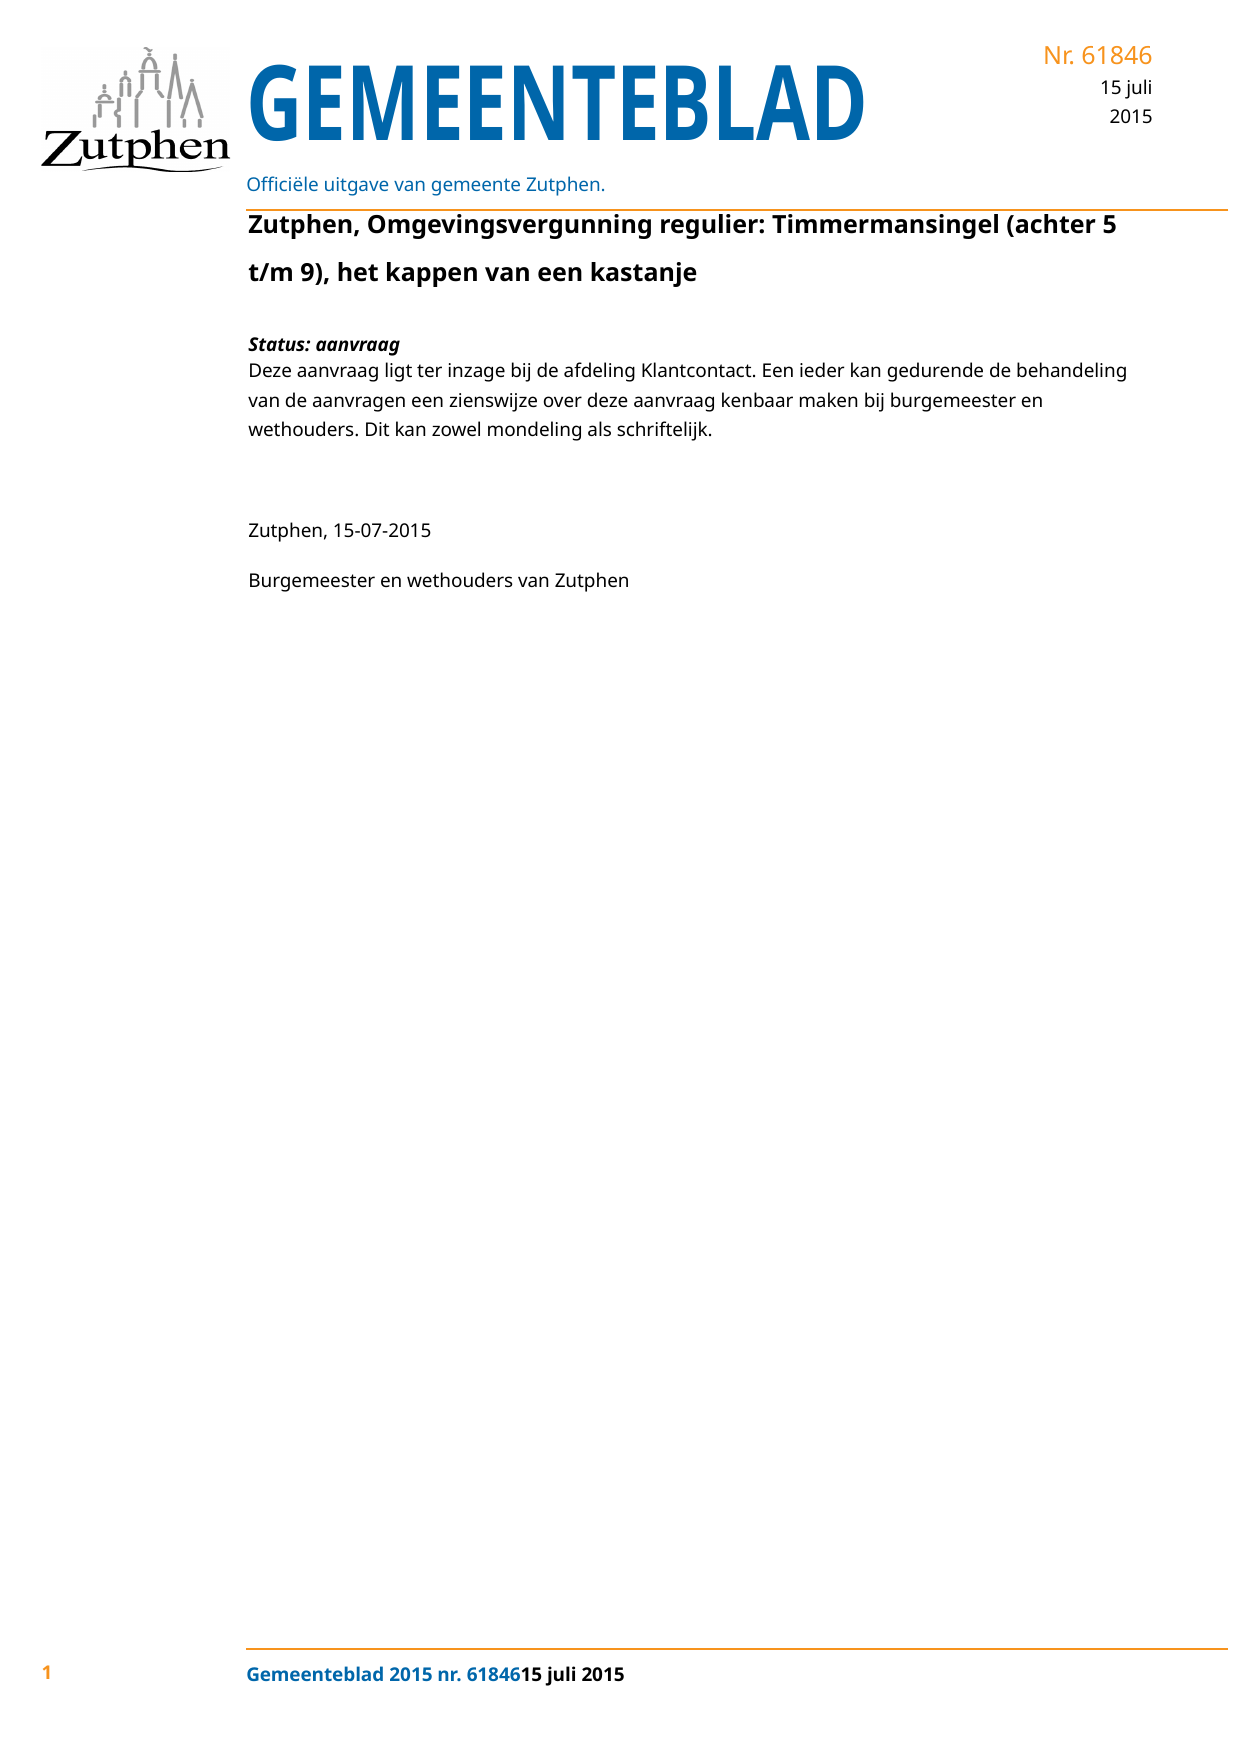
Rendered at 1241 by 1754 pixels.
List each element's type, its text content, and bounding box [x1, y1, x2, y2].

text Zutphen, 15-07-2015 [248, 517, 1152, 543]
text Zutphen, Omgevingsvergunning regulier: Timmermansingel (achter 5 t/m 9), het kappen van een kastanje [248, 211, 1152, 288]
picture [41, 47, 231, 172]
text Burgemeester en wethouders van Zutphen [248, 568, 1152, 593]
text Status: aanvraag [248, 331, 1152, 357]
text Deze aanvraag ligt ter inzage bij de afdeling Klantcontact. Een ieder kan gedurende de behandeling van de aanvragen een zienswijze over deze aanvraag kenbaar maken bij burgemeester en wethouders. Dit kan zowel mondeling als schriftelijk. [248, 357, 1152, 442]
